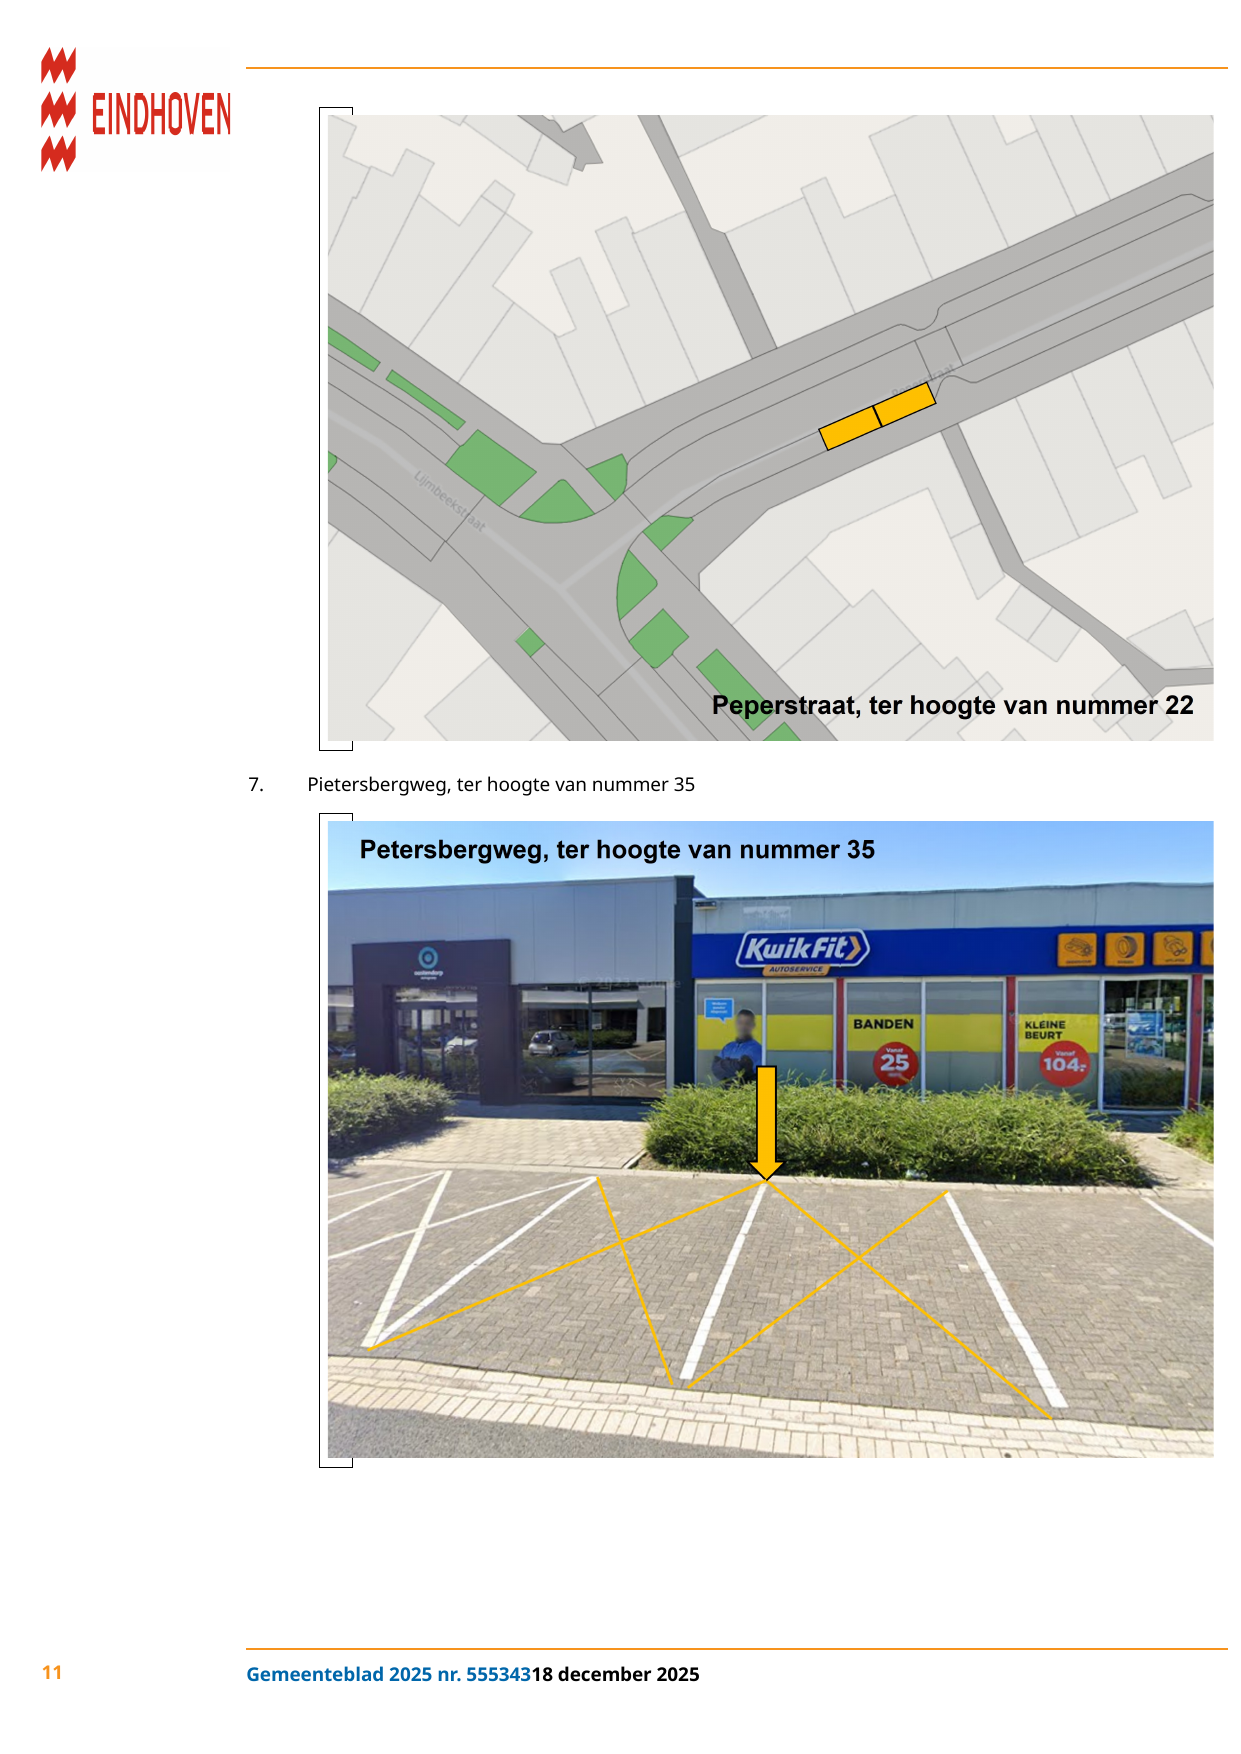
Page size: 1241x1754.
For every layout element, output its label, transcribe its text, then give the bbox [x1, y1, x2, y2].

picture [327, 821, 1214, 1458]
picture [41, 47, 231, 172]
list Pietersbergweg, ter hoogte van nummer 35 [248, 771, 1152, 797]
picture [327, 115, 1214, 741]
